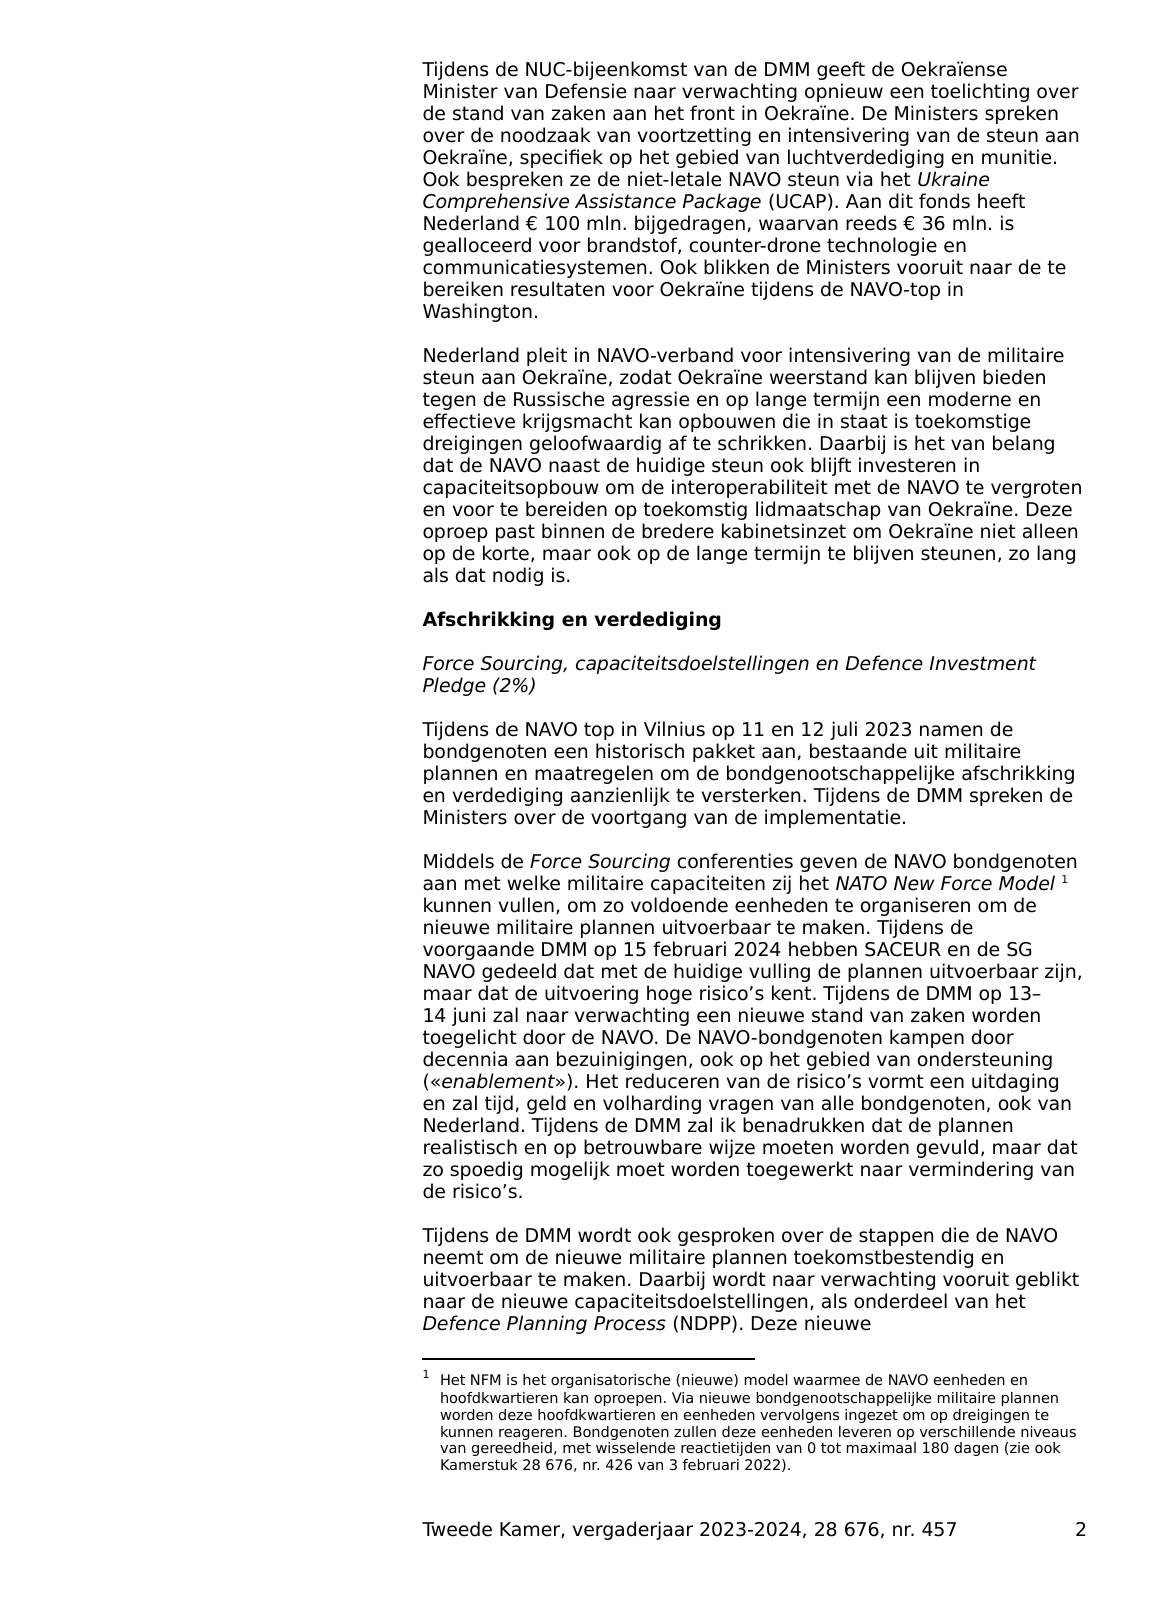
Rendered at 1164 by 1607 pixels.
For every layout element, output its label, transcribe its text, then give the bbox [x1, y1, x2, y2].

text Tijdens de NAVO top in Vilnius op 11 en 12 juli 2023 namen de bondgenoten een historisch pakket aan, bestaande uit militaire plannen en maatregelen om de bondgenootschappelijke afschrikking en verdediging aanzienlijk te versterken. Tijdens de DMM spreken de Ministers over de voortgang van de implementatie. [422, 719, 1087, 829]
text Het NFM is het organisatorische (nieuwe) model waarmee de NAVO eenheden en hoofdkwartieren kan oproepen. Via nieuwe bondgenootschappelijke militaire plannen worden deze hoofdkwartieren en eenheden vervolgens ingezet om op dreigingen te kunnen reageren. Bondgenoten zullen deze eenheden leveren op verschillende niveaus van gereedheid, met wisselende reactietijden van 0 tot maximaal 180 dagen (zie ook Kamerstuk 28 676, nr. 426 van 3 februari 2022). [422, 1368, 1087, 1474]
text Middels de Force Sourcing conferenties geven de NAVO bondgenoten aan met welke militaire capaciteiten zij het NATO New Force Model kunnen vullen, om zo voldoende eenheden te organiseren om de nieuwe militaire plannen uitvoerbaar te maken. Tijdens de voorgaande DMM op 15 februari 2024 hebben SACEUR en de SG NAVO gedeeld dat met de huidige vulling de plannen uitvoerbaar zijn, maar dat de uitvoering hoge risico’s kent. Tijdens de DMM op 13–14 juni zal naar verwachting een nieuwe stand van zaken worden toegelicht door de NAVO. De NAVO-bondgenoten kampen door decennia aan bezuinigingen, ook op het gebied van ondersteuning («enablement»). Het reduceren van de risico’s vormt een uitdaging en zal tijd, geld en volharding vragen van alle bondgenoten, ook van Nederland. Tijdens de DMM zal ik benadrukken dat de plannen realistisch en op betrouwbare wijze moeten worden gevuld, maar dat zo spoedig mogelijk moet worden toegewerkt naar vermindering van de risico’s. [422, 851, 1087, 1203]
text Tijdens de DMM wordt ook gesproken over de stappen die de NAVO neemt om de nieuwe militaire plannen toekomstbestendig en uitvoerbaar te maken. Daarbij wordt naar verwachting vooruit geblikt naar de nieuwe capaciteitsdoelstellingen, als onderdeel van het Defence Planning Process (NDPP). Deze nieuwe [422, 1225, 1087, 1335]
subtitle Force Sourcing, capaciteitsdoelstellingen en Defence Investment Pledge (2%) [422, 653, 1087, 697]
subtitle Afschrikking en verdediging [422, 609, 1087, 631]
text Tijdens de NUC-bijeenkomst van de DMM geeft de Oekraïense Minister van Defensie naar verwachting opnieuw een toelichting over de stand van zaken aan het front in Oekraïne. De Ministers spreken over de noodzaak van voortzetting en intensivering van de steun aan Oekraïne, specifiek op het gebied van luchtverdediging en munitie. Ook bespreken ze de niet-letale NAVO steun via het Ukraine Comprehensive Assistance Package (UCAP). Aan dit fonds heeft Nederland € 100 mln. bijgedragen, waarvan reeds € 36 mln. is gealloceerd voor brandstof, counter-drone technologie en communicatiesystemen. Ook blikken de Ministers vooruit naar de te bereiken resultaten voor Oekraïne tijdens de NAVO-top in Washington. [422, 59, 1087, 323]
text Nederland pleit in NAVO-verband voor intensivering van de militaire steun aan Oekraïne, zodat Oekraïne weerstand kan blijven bieden tegen de Russische agressie en op lange termijn een moderne en effectieve krijgsmacht kan opbouwen die in staat is toekomstige dreigingen geloofwaardig af te schrikken. Daarbij is het van belang dat de NAVO naast de huidige steun ook blijft investeren in capaciteitsopbouw om de interoperabiliteit met de NAVO te vergroten en voor te bereiden op toekomstig lidmaatschap van Oekraïne. Deze oproep past binnen de bredere kabinetsinzet om Oekraïne niet alleen op de korte, maar ook op de lange termijn te blijven steunen, zo lang als dat nodig is. [422, 345, 1087, 587]
